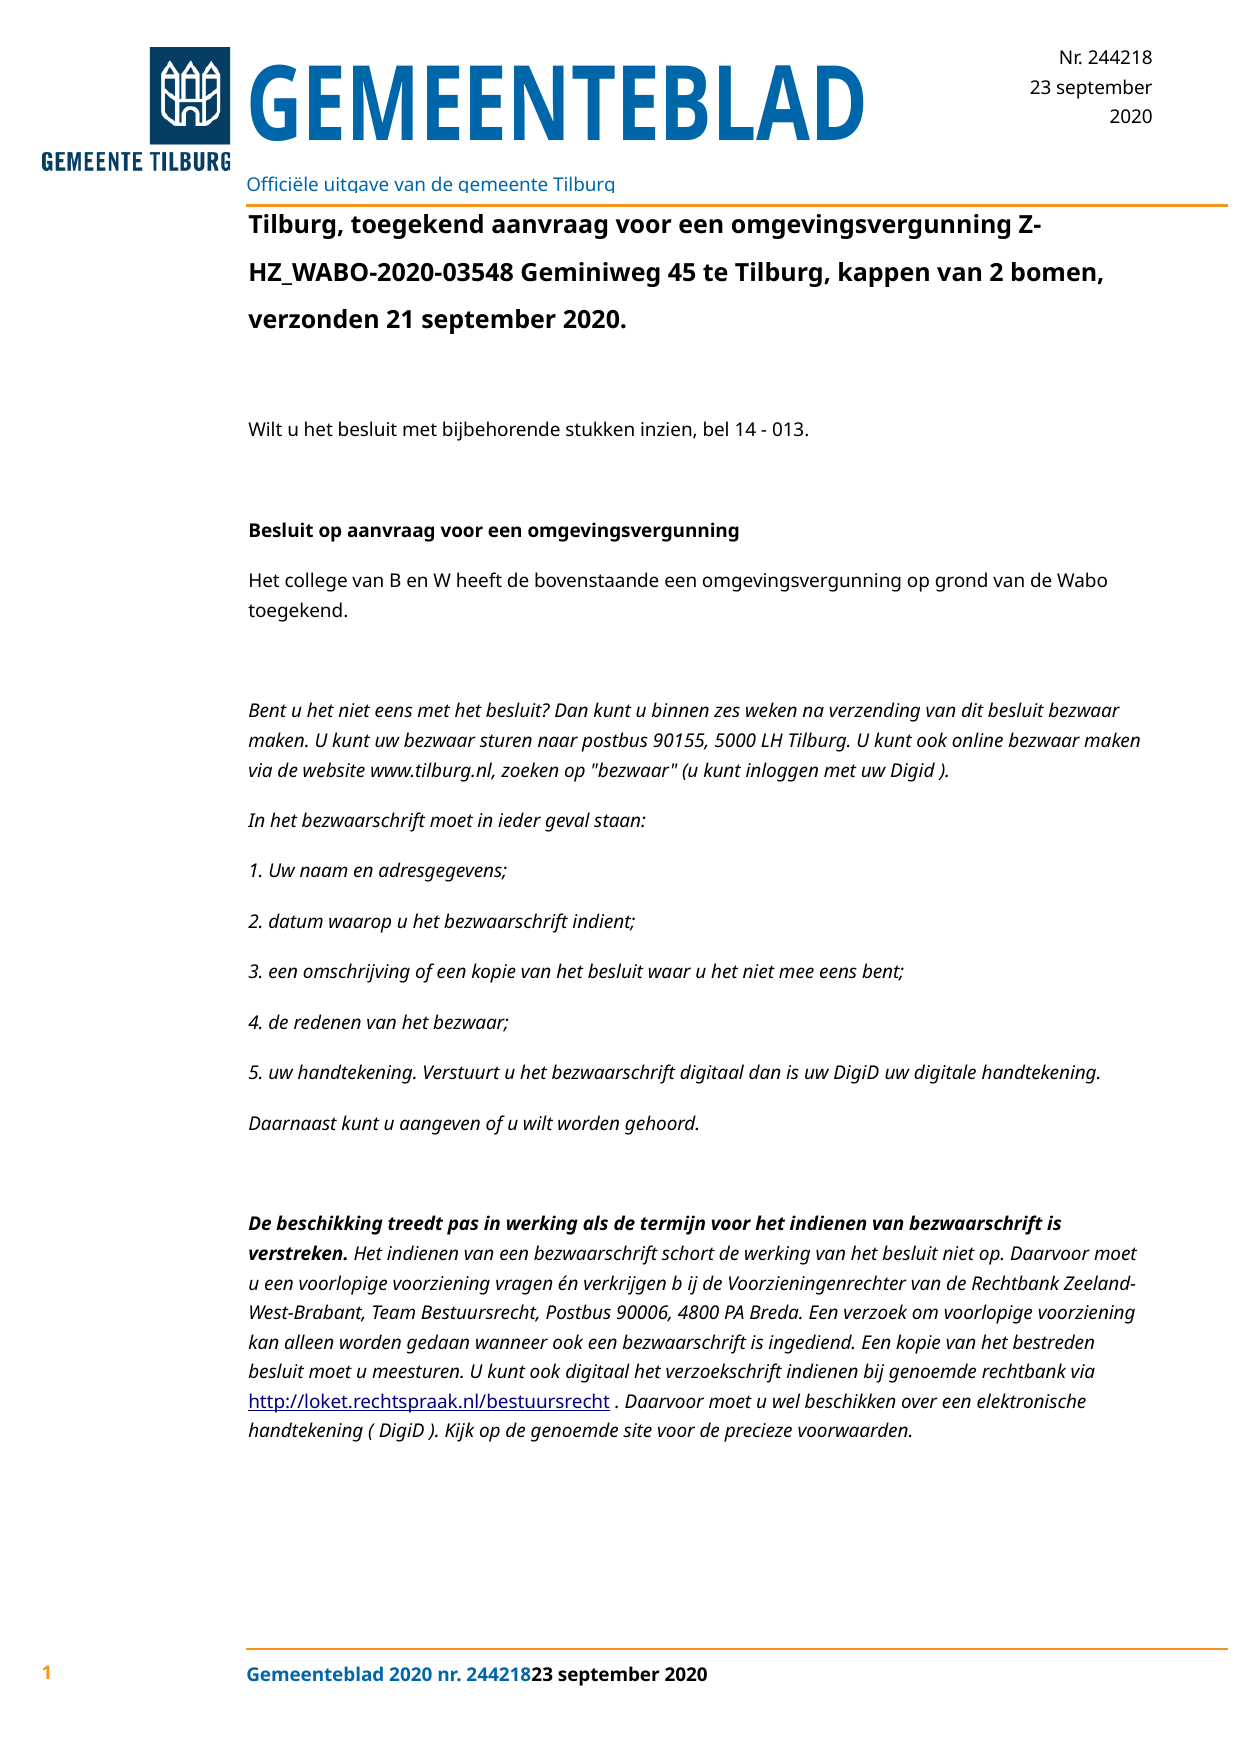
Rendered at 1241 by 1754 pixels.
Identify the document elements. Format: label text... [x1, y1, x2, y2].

text 4. de redenen van het bezwaar; [248, 1009, 1152, 1034]
text 5. uw handtekening. Verstuurt u het bezwaarschrift digitaal dan is uw DigiD uw digitale handtekening. [248, 1059, 1152, 1085]
text Besluit op aanvraag voor een omgevingsvergunning [248, 517, 1152, 542]
text Daarnaast kunt u aangeven of u wilt worden gehoord. [248, 1110, 1152, 1135]
text De beschikking treedt pas in werking als de termijn voor het indienen van bezwaarschrift is verstreken. Het indienen van een bezwaarschrift schort de werking van het besluit niet op. Daarvoor moet u een voorlopige voorziening vragen én verkrijgen b ij de Voorzieningenrechter van de Rechtbank Zeeland-West-Brabant, Team Bestuursrecht, Postbus 90006, 4800 PA Breda. Een verzoek om voorlopige voorziening kan alleen worden gedaan wanneer ook een bezwaarschrift is ingediend. Een kopie van het bestreden besluit moet u meesturen. U kunt ook digitaal het verzoekschrift indienen bij genoemde rechtbank via http://loket.rechtspraak.nl/bestuursrecht . Daarvoor moet u wel beschikken over een elektronische handtekening ( DigiD ). Kijk op de genoemde site voor de precieze voorwaarden. [248, 1211, 1152, 1443]
text 1. Uw naam en adresgegevens; [248, 858, 1152, 883]
picture [41, 47, 231, 172]
text In het bezwaarschrift moet in ieder geval staan: [248, 807, 1152, 833]
text 3. een omschrijving of een kopie van het besluit waar u het niet mee eens bent; [248, 958, 1152, 984]
text 2. datum waarop u het bezwaarschrift indient; [248, 908, 1152, 934]
text Tilburg, toegekend aanvraag voor een omgevingsvergunning Z-HZ_WABO-2020-03548 Geminiweg 45 te Tilburg, kappen van 2 bomen, verzonden 21 september 2020. [248, 207, 1152, 336]
text Bent u het niet eens met het besluit? Dan kunt u binnen zes weken na verzending van dit besluit bezwaar maken. U kunt uw bezwaar sturen naar postbus 90155, 5000 LH Tilburg. U kunt ook online bezwaar maken via de website www.tilburg.nl, zoeken op "bezwaar" (u kunt inloggen met uw Digid ). [248, 698, 1152, 782]
text Wilt u het besluit met bijbehorende stukken inzien, bel 14 - 013. [248, 416, 1152, 442]
text Het college van B en W heeft de bovenstaande een omgevingsvergunning op grond van de Wabo toegekend. [248, 567, 1152, 622]
